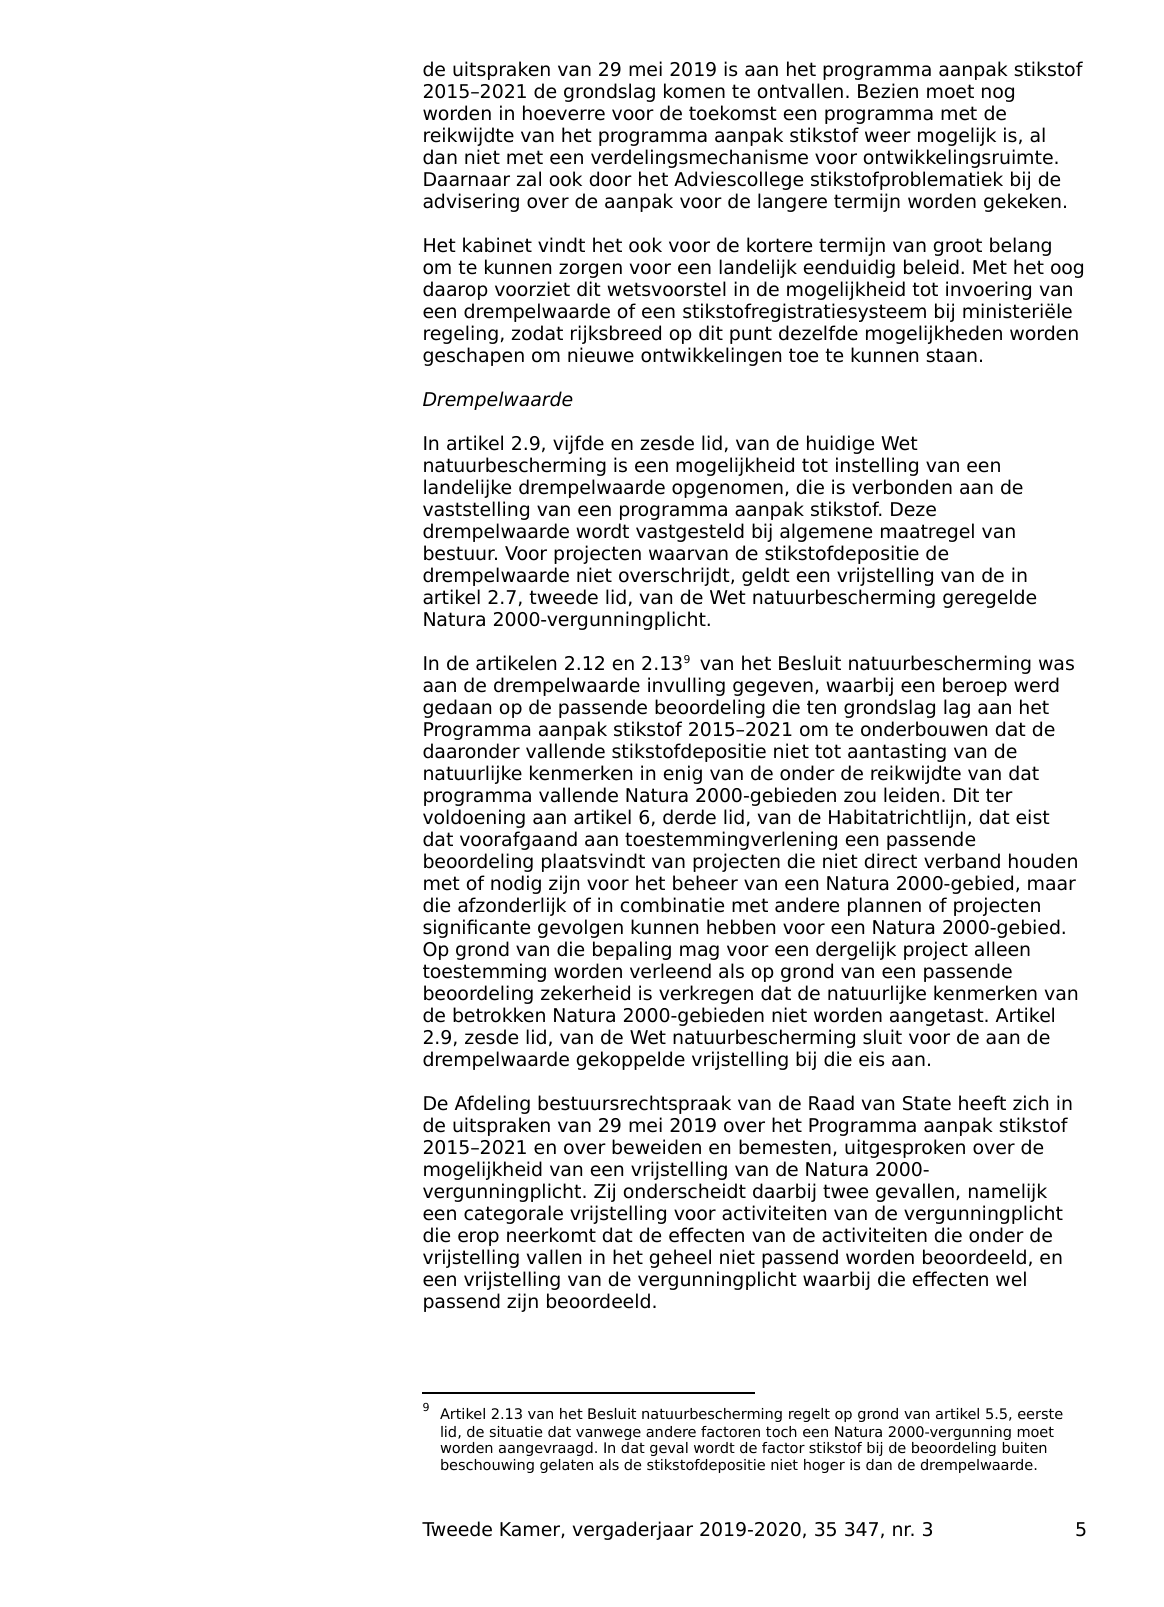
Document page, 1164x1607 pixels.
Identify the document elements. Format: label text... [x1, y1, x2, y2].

text Het kabinet vindt het ook voor de kortere termijn van groot belang om te kunnen zorgen voor een landelijk eenduidig beleid. Met het oog daarop voorziet dit wetsvoorstel in de mogelijkheid tot invoering van een drempelwaarde of een stikstofregistratiesysteem bij ministeriële regeling, zodat rijksbreed op dit punt dezelfde mogelijkheden worden geschapen om nieuwe ontwikkelingen toe te kunnen staan. [422, 235, 1087, 367]
text Artikel 2.13 van het Besluit natuurbescherming regelt op grond van artikel 5.5, eerste lid, de situatie dat vanwege andere factoren toch een Natura 2000-vergunning moet worden aangevraagd. In dat geval wordt de factor stikstof bij de beoordeling buiten beschouwing gelaten als de stikstofdepositie niet hoger is dan de drempelwaarde. [422, 1402, 1087, 1474]
text In artikel 2.9, vijfde en zesde lid, van de huidige Wet natuurbescherming is een mogelijkheid tot instelling van een landelijke drempelwaarde opgenomen, die is verbonden aan de vaststelling van een programma aanpak stikstof. Deze drempelwaarde wordt vastgesteld bij algemene maatregel van bestuur. Voor projecten waarvan de stikstofdepositie de drempelwaarde niet overschrijdt, geldt een vrijstelling van de in artikel 2.7, tweede lid, van de Wet natuurbescherming geregelde Natura 2000-vergunningplicht. [422, 433, 1087, 631]
text In de artikelen 2.12 en 2.13 van het Besluit natuurbescherming was aan de drempelwaarde invulling gegeven, waarbij een beroep werd gedaan op de passende beoordeling die ten grondslag lag aan het Programma aanpak stikstof 2015–2021 om te onderbouwen dat de daaronder vallende stikstofdepositie niet tot aantasting van de natuurlijke kenmerken in enig van de onder de reikwijdte van dat programma vallende Natura 2000-gebieden zou leiden. Dit ter voldoening aan artikel 6, derde lid, van de Habitatrichtlijn, dat eist dat voorafgaand aan toestemmingverlening een passende beoordeling plaatsvindt van projecten die niet direct verband houden met of nodig zijn voor het beheer van een Natura 2000-gebied, maar die afzonderlijk of in combinatie met andere plannen of projecten significante gevolgen kunnen hebben voor een Natura 2000-gebied. Op grond van die bepaling mag voor een dergelijk project alleen toestemming worden verleend als op grond van een passende beoordeling zekerheid is verkregen dat de natuurlijke kenmerken van de betrokken Natura 2000-gebieden niet worden aangetast. Artikel 2.9, zesde lid, van de Wet natuurbescherming sluit voor de aan de drempelwaarde gekoppelde vrijstelling bij die eis aan. [422, 653, 1087, 1071]
text de uitspraken van 29 mei 2019 is aan het programma aanpak stikstof 2015–2021 de grondslag komen te ontvallen. Bezien moet nog worden in hoeverre voor de toekomst een programma met de reikwijdte van het programma aanpak stikstof weer mogelijk is, al dan niet met een verdelingsmechanisme voor ontwikkelingsruimte. Daarnaar zal ook door het Adviescollege stikstofproblematiek bij de advisering over de aanpak voor de langere termijn worden gekeken. [422, 59, 1087, 213]
subtitle Drempelwaarde [422, 389, 1087, 411]
text De Afdeling bestuursrechtspraak van de Raad van State heeft zich in de uitspraken van 29 mei 2019 over het Programma aanpak stikstof 2015–2021 en over beweiden en bemesten, uitgesproken over de mogelijkheid van een vrijstelling van de Natura 2000-vergunningplicht. Zij onderscheidt daarbij twee gevallen, namelijk een categorale vrijstelling voor activiteiten van de vergunningplicht die erop neerkomt dat de effecten van de activiteiten die onder de vrijstelling vallen in het geheel niet passend worden beoordeeld, en een vrijstelling van de vergunningplicht waarbij die effecten wel passend zijn beoordeeld. [422, 1093, 1087, 1313]
